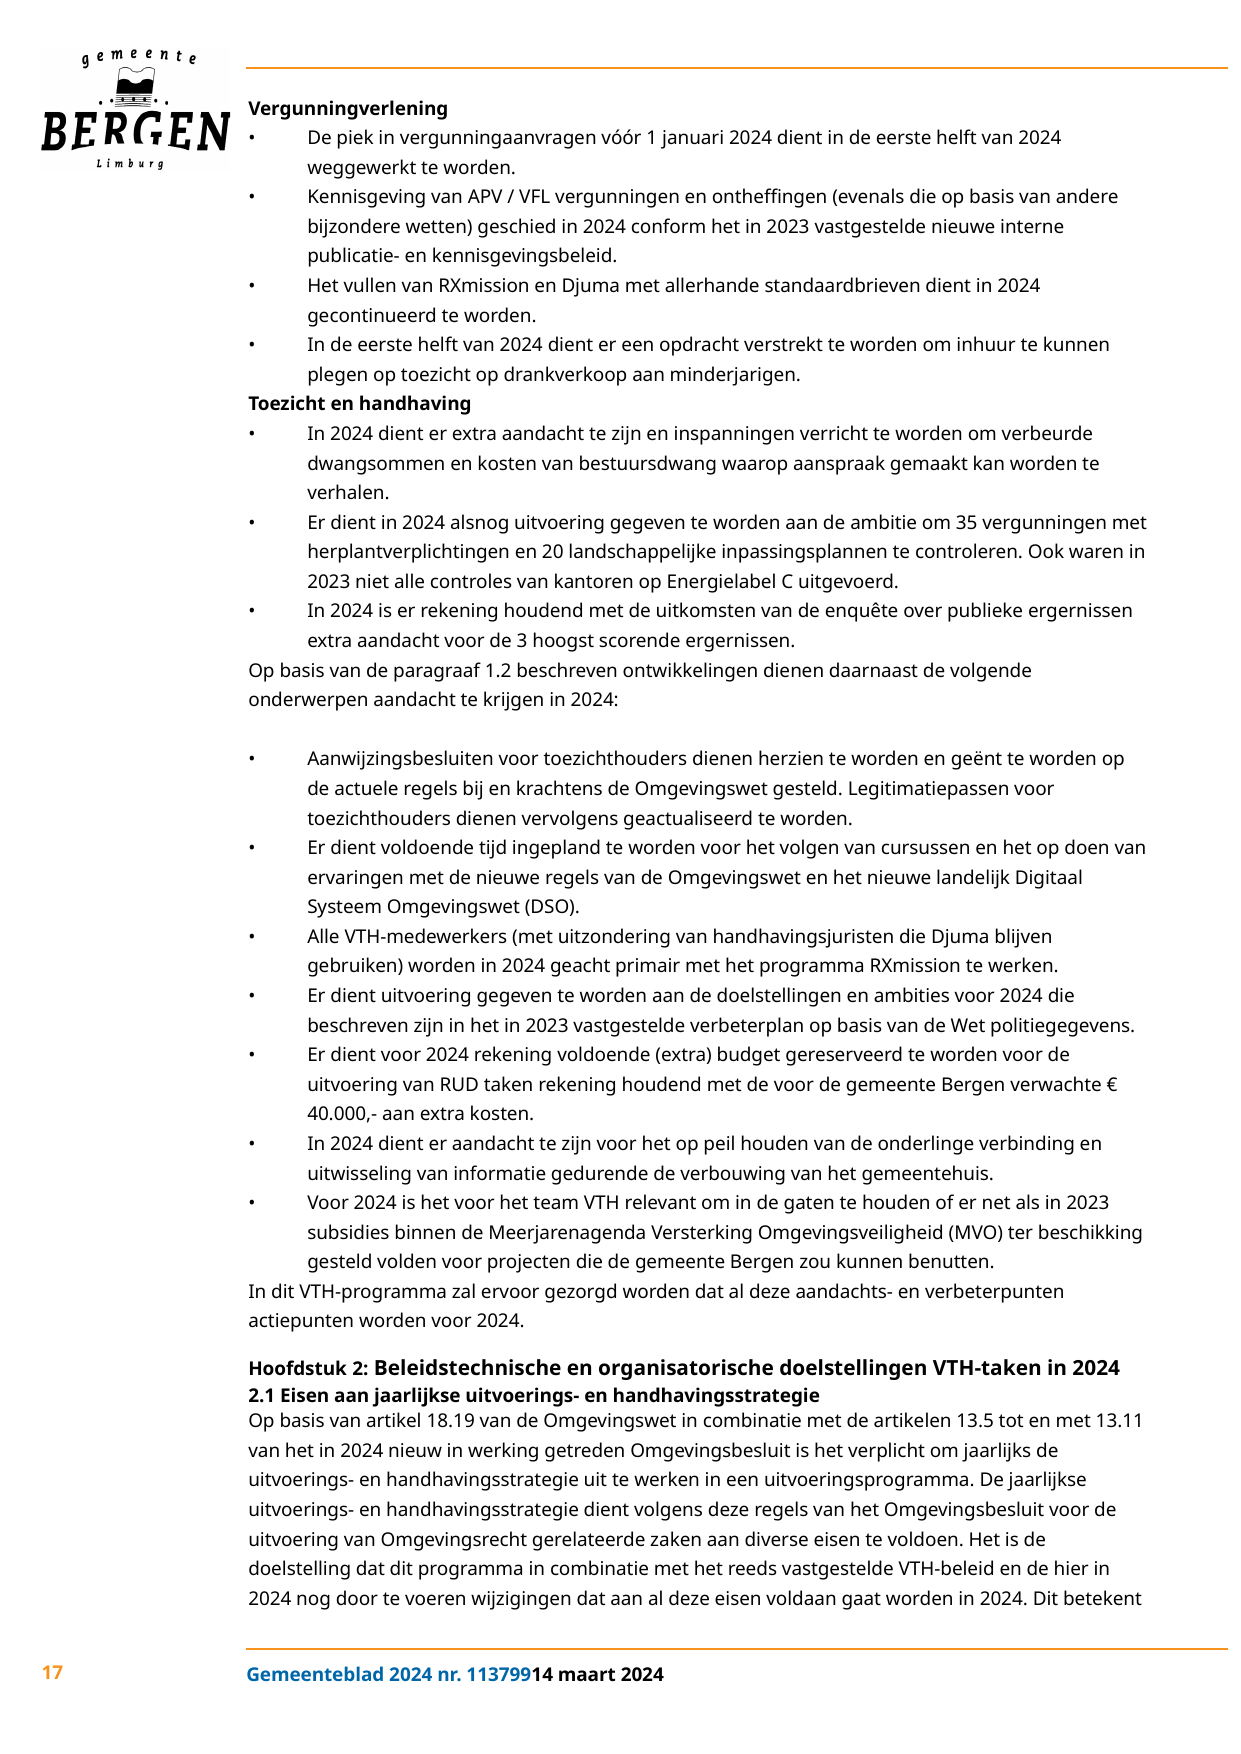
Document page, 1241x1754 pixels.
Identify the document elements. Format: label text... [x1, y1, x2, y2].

list Er dient in 2024 alsnog uitvoering gegeven te worden aan de ambitie om 35 vergunningen met herplantverplichtingen en 20 landschappelijke inpassingsplannen te controleren. Ook waren in 2023 niet alle controles van kantoren op Energielabel C uitgevoerd. [248, 509, 1152, 594]
picture [41, 47, 231, 172]
list De piek in vergunningaanvragen vóór 1 januari 2024 dient in de eerste helft van 2024 weggewerkt te worden. [248, 124, 1152, 180]
list In 2024 dient er aandacht te zijn voor het op peil houden van de onderlinge verbinding en uitwisseling van informatie gedurende de verbouwing van het gemeentehuis. [248, 1130, 1152, 1186]
text Vergunningverlening [248, 95, 1152, 121]
text Op basis van de paragraaf 1.2 beschreven ontwikkelingen dienen daarnaast de volgende onderwerpen aandacht te krijgen in 2024: [248, 657, 1152, 712]
list Er dient uitvoering gegeven te worden aan de doelstellingen en ambities voor 2024 die beschreven zijn in het in 2023 vastgestelde verbeterplan op basis van de Wet politiegegevens. [248, 982, 1152, 1038]
text 2.1 Eisen aan jaarlijkse uitvoerings- en handhavingsstrategie [248, 1382, 1152, 1407]
text In dit VTH-programma zal ervoor gezorgd worden dat al deze aandachts- en verbeterpunten actiepunten worden voor 2024. [248, 1278, 1152, 1333]
text Toezicht en handhaving [248, 391, 1152, 416]
list In 2024 is er rekening houdend met de uitkomsten van de enquête over publieke ergernissen extra aandacht voor de 3 hoogst scorende ergernissen. [248, 598, 1152, 653]
list Aanwijzingsbesluiten voor toezichthouders dienen herzien te worden en geënt te worden op de actuele regels bij en krachtens de Omgevingswet gesteld. Legitimatiepassen voor toezichthouders dienen vervolgens geactualiseerd te worden. [248, 746, 1152, 831]
list Voor 2024 is het voor het team VTH relevant om in de gaten te houden of er net als in 2023 subsidies binnen de Meerjarenagenda Versterking Omgevingsveiligheid (MVO) ter beschikking gesteld volden voor projecten die de gemeente Bergen zou kunnen benutten. [248, 1189, 1152, 1274]
text Op basis van artikel 18.19 van de Omgevingswet in combinatie met de artikelen 13.5 tot en met 13.11 van het in 2024 nieuw in werking getreden Omgevingsbesluit is het verplicht om jaarlijks de uitvoerings- en handhavingsstrategie uit te werken in een uitvoeringsprogramma. De jaarlijkse uitvoerings- en handhavingsstrategie dient volgens deze regels van het Omgevingsbesluit voor de uitvoering van Omgevingsrecht gerelateerde zaken aan diverse eisen te voldoen. Het is de doelstelling dat dit programma in combinatie met het reeds vastgestelde VTH-beleid en de hier in 2024 nog door te voeren wijzigingen dat aan al deze eisen voldaan gaat worden in 2024. Dit betekent [248, 1407, 1152, 1611]
list In 2024 dient er extra aandacht te zijn en inspanningen verricht te worden om verbeurde dwangsommen en kosten van bestuursdwang waarop aanspraak gemaakt kan worden te verhalen. [248, 420, 1152, 505]
list Er dient voor 2024 rekening voldoende (extra) budget gereserveerd te worden voor de uitvoering van RUD taken rekening houdend met de voor de gemeente Bergen verwachte € 40.000,- aan extra kosten. [248, 1041, 1152, 1126]
list In de eerste helft van 2024 dient er een opdracht verstrekt te worden om inhuur te kunnen plegen op toezicht op drankverkoop aan minderjarigen. [248, 331, 1152, 387]
list Er dient voldoende tijd ingepland te worden voor het volgen van cursussen en het op doen van ervaringen met de nieuwe regels van de Omgevingswet en het nieuwe landelijk Digitaal Systeem Omgevingswet (DSO). [248, 834, 1152, 919]
list Alle VTH-medewerkers (met uitzondering van handhavingsjuristen die Djuma blijven gebruiken) worden in 2024 geacht primair met het programma RXmission te werken. [248, 923, 1152, 978]
text Hoofdstuk 2: Beleidstechnische en organisatorische doelstellingen VTH-taken in 2024 [248, 1353, 1152, 1382]
list Kennisgeving van APV / VFL vergunningen en ontheffingen (evenals die op basis van andere bijzondere wetten) geschied in 2024 conform het in 2023 vastgestelde nieuwe interne publicatie- en kennisgevingsbeleid. [248, 183, 1152, 268]
list Het vullen van RXmission en Djuma met allerhande standaardbrieven dient in 2024 gecontinueerd te worden. [248, 272, 1152, 328]
